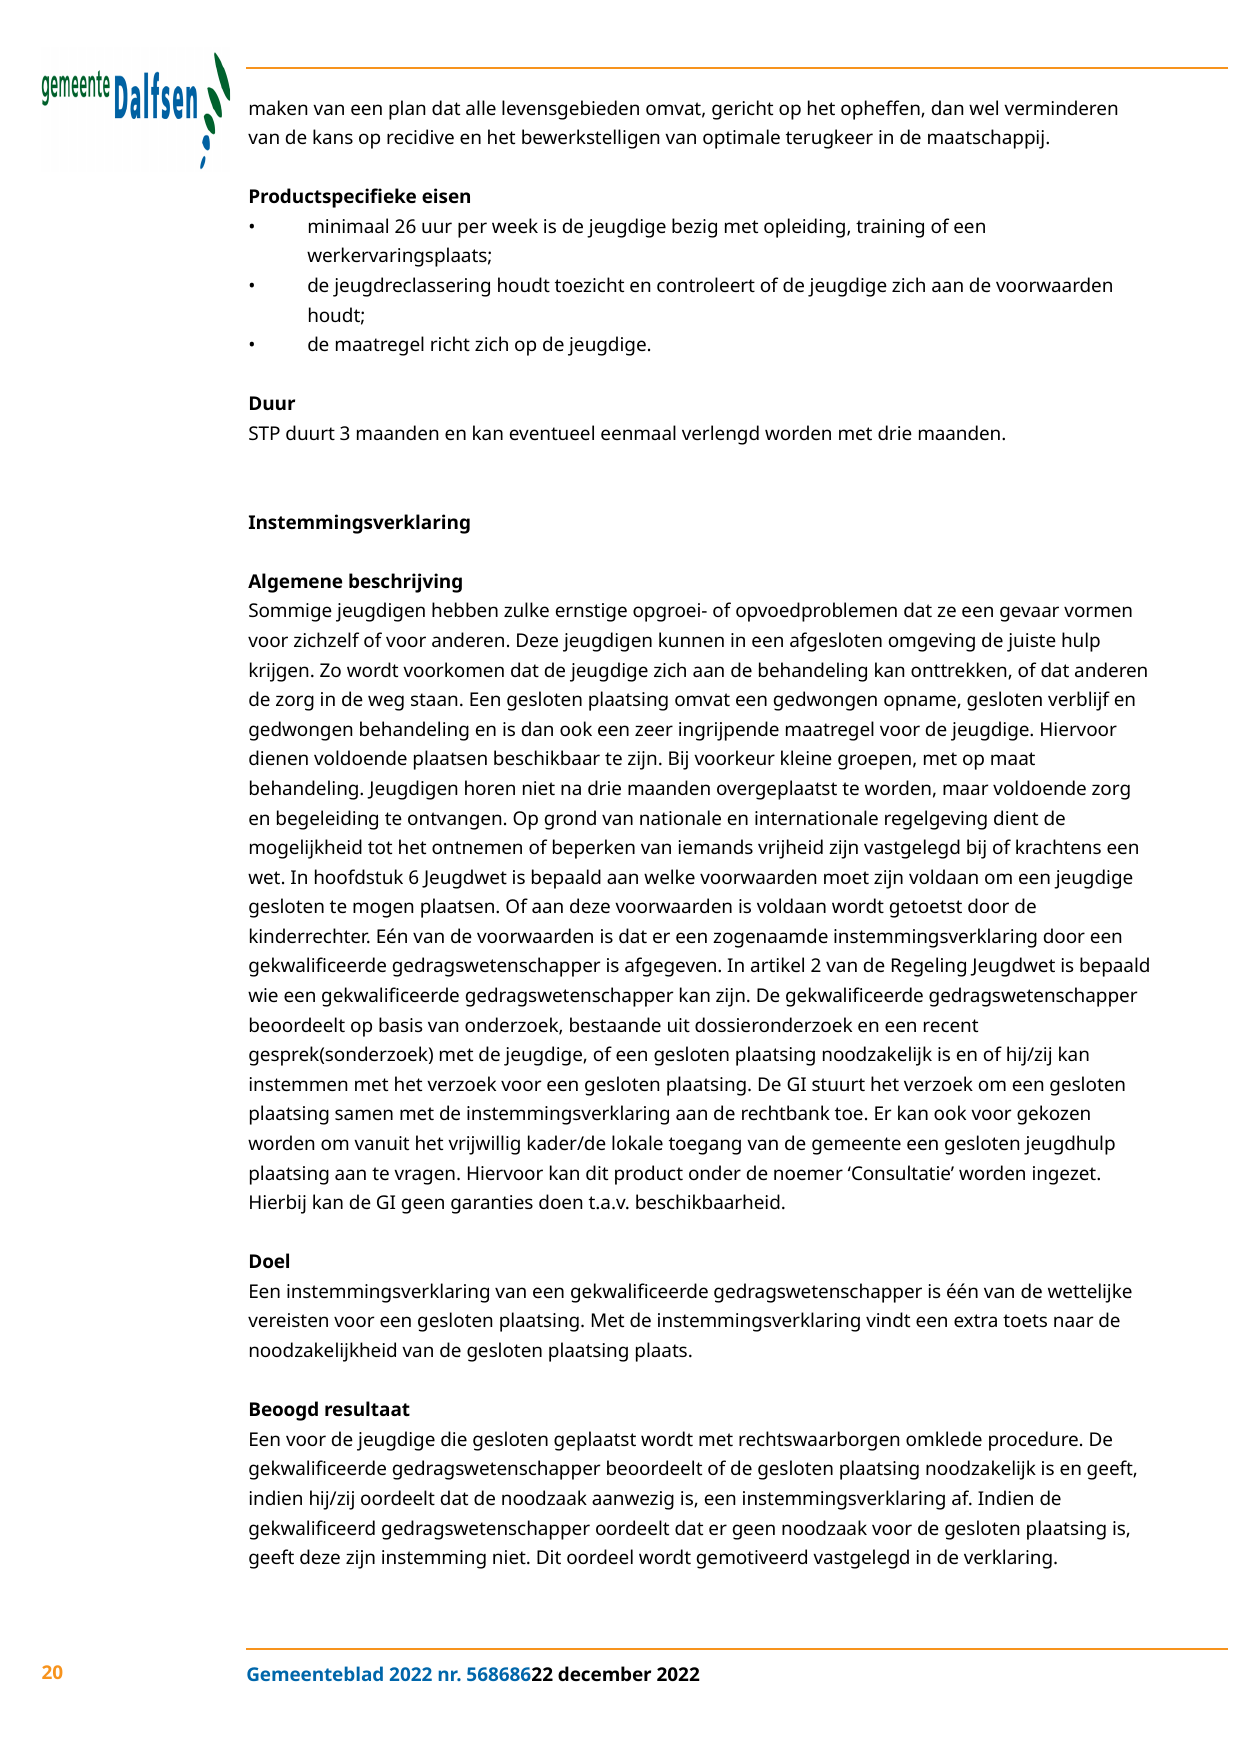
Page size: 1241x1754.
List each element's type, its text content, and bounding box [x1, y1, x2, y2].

text Een voor de jeugdige die gesloten geplaatst wordt met rechtswaarborgen omklede procedure. De gekwalificeerde gedragswetenschapper beoordeelt of de gesloten plaatsing noodzakelijk is en geeft, indien hij/zij oordeelt dat de noodzaak aanwezig is, een instemmingsverklaring af. Indien de gekwalificeerd gedragswetenschapper oordeelt dat er geen noodzaak voor de gesloten plaatsing is, geeft deze zijn instemming niet. Dit oordeel wordt gemotiveerd vastgelegd in de verklaring. [248, 1426, 1152, 1570]
text Doel [248, 1248, 1152, 1274]
text Productspecifieke eisen [248, 183, 1152, 209]
text maken van een plan dat alle levensgebieden omvat, gericht op het opheffen, dan wel verminderen van de kans op recidive en het bewerkstelligen van optimale terugkeer in de maatschappij. [248, 95, 1152, 150]
list minimaal 26 uur per week is de jeugdige bezig met opleiding, training of een werkervaringsplaats; [248, 213, 1152, 268]
text Instemmingsverklaring [248, 509, 1152, 535]
text Beoogd resultaat [248, 1396, 1152, 1422]
text Een instemmingsverklaring van een gekwalificeerde gedragswetenschapper is één van de wettelijke vereisten voor een gesloten plaatsing. Met de instemmingsverklaring vindt een extra toets naar de noodzakelijkheid van de gesloten plaatsing plaats. [248, 1278, 1152, 1363]
text Algemene beschrijving [248, 568, 1152, 594]
text STP duurt 3 maanden en kan eventueel eenmaal verlengd worden met drie maanden. [248, 420, 1152, 446]
text Sommige jeugdigen hebben zulke ernstige opgroei- of opvoedproblemen dat ze een gevaar vormen voor zichzelf of voor anderen. Deze jeugdigen kunnen in een afgesloten omgeving de juiste hulp krijgen. Zo wordt voorkomen dat de jeugdige zich aan de behandeling kan onttrekken, of dat anderen de zorg in de weg staan. Een gesloten plaatsing omvat een gedwongen opname, gesloten verblijf en gedwongen behandeling en is dan ook een zeer ingrijpende maatregel voor de jeugdige. Hiervoor dienen voldoende plaatsen beschikbaar te zijn. Bij voorkeur kleine groepen, met op maat behandeling. Jeugdigen horen niet na drie maanden overgeplaatst te worden, maar voldoende zorg en begeleiding te ontvangen. Op grond van nationale en internationale regelgeving dient de mogelijkheid tot het ontnemen of beperken van iemands vrijheid zijn vastgelegd bij of krachtens een wet. In hoofdstuk 6 Jeugdwet is bepaald aan welke voorwaarden moet zijn voldaan om een jeugdige gesloten te mogen plaatsen. Of aan deze voorwaarden is voldaan wordt getoetst door de kinderrechter. Eén van de voorwaarden is dat er een zogenaamde instemmingsverklaring door een gekwalificeerde gedragswetenschapper is afgegeven. In artikel 2 van de Regeling Jeugdwet is bepaald wie een gekwalificeerde gedragswetenschapper kan zijn. De gekwalificeerde gedragswetenschapper beoordeelt op basis van onderzoek, bestaande uit dossieronderzoek en een recent gesprek(sonderzoek) met de jeugdige, of een gesloten plaatsing noodzakelijk is en of hij/zij kan instemmen met het verzoek voor een gesloten plaatsing. De GI stuurt het verzoek om een gesloten plaatsing samen met de instemmingsverklaring aan de rechtbank toe. Er kan ook voor gekozen worden om vanuit het vrijwillig kader/de lokale toegang van de gemeente een gesloten jeugdhulp plaatsing aan te vragen. Hiervoor kan dit product onder de noemer ‘Consultatie’ worden ingezet. Hierbij kan de GI geen garanties doen t.a.v. beschikbaarheid. [248, 598, 1152, 1215]
picture [41, 47, 231, 172]
list de jeugdreclassering houdt toezicht en controleert of de jeugdige zich aan de voorwaarden houdt; [248, 272, 1152, 328]
text Duur [248, 391, 1152, 416]
list de maatregel richt zich op de jeugdige. [248, 331, 1152, 357]
